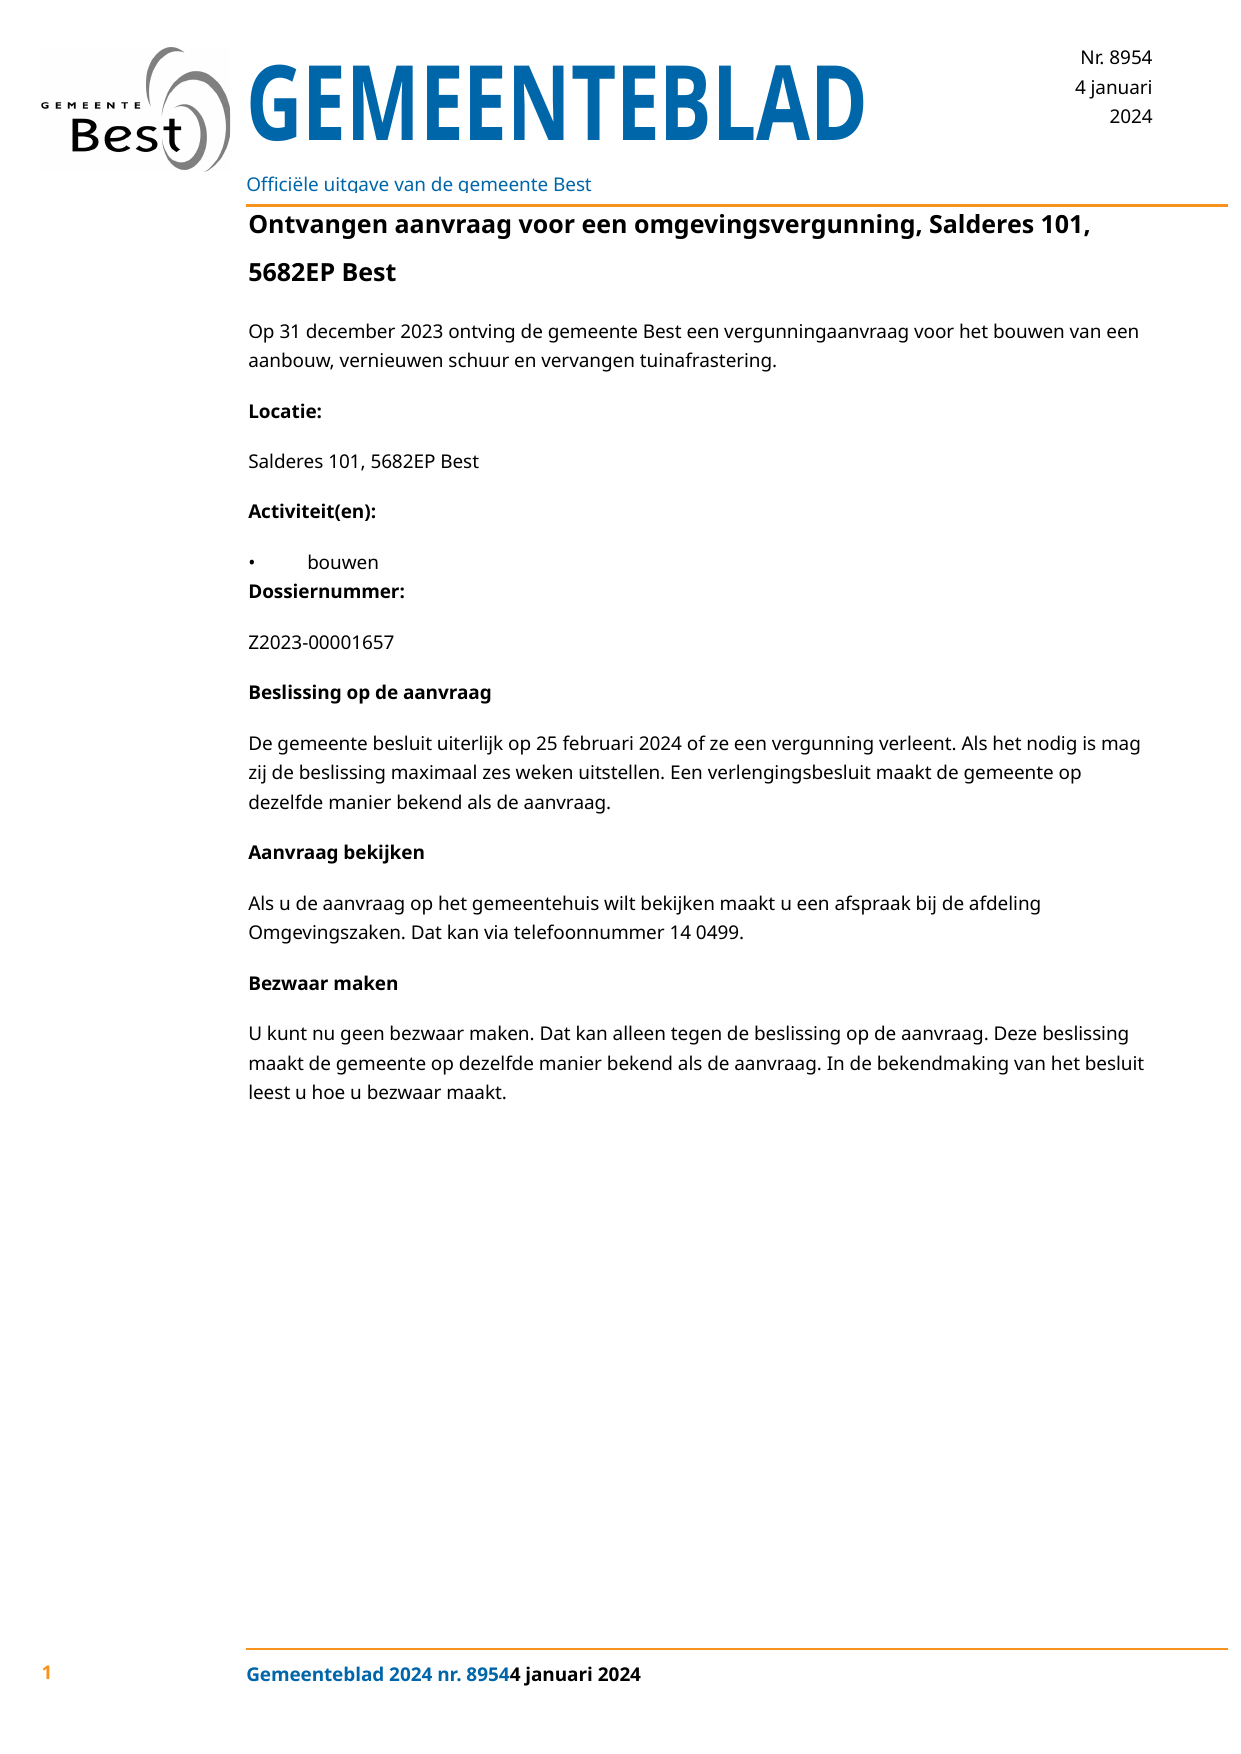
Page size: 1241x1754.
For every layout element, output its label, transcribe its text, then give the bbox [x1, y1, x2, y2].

text Locatie: [248, 398, 1152, 424]
list bouwen [248, 549, 1152, 575]
text Activiteit(en): [248, 499, 1152, 524]
text U kunt nu geen bezwaar maken. Dat kan alleen tegen de beslissing op de aanvraag. Deze beslissing maakt de gemeente op dezelfde manier bekend als de aanvraag. In de bekendmaking van het besluit leest u hoe u bezwaar maakt. [248, 1020, 1152, 1105]
text Z2023-00001657 [248, 629, 1152, 655]
text Ontvangen aanvraag voor een omgevingsvergunning, Salderes 101, 5682EP Best [248, 207, 1152, 288]
text Dossiernummer: [248, 579, 1152, 604]
text Salderes 101, 5682EP Best [248, 448, 1152, 474]
text Beslissing op de aanvraag [248, 679, 1152, 705]
text Aanvraag bekijken [248, 839, 1152, 865]
picture [41, 47, 231, 172]
text De gemeente besluit uiterlijk op 25 februari 2024 of ze een vergunning verleent. Als het nodig is mag zij de beslissing maximaal zes weken uitstellen. Een verlengingsbesluit maakt de gemeente op dezelfde manier bekend als de aanvraag. [248, 730, 1152, 815]
text Op 31 december 2023 ontving de gemeente Best een vergunningaanvraag voor het bouwen van een aanbouw, vernieuwen schuur en vervangen tuinafrastering. [248, 318, 1152, 373]
text Als u de aanvraag op het gemeentehuis wilt bekijken maakt u een afspraak bij de afdeling Omgevingszaken. Dat kan via telefoonnummer 14 0499. [248, 890, 1152, 945]
text Bezwaar maken [248, 970, 1152, 996]
